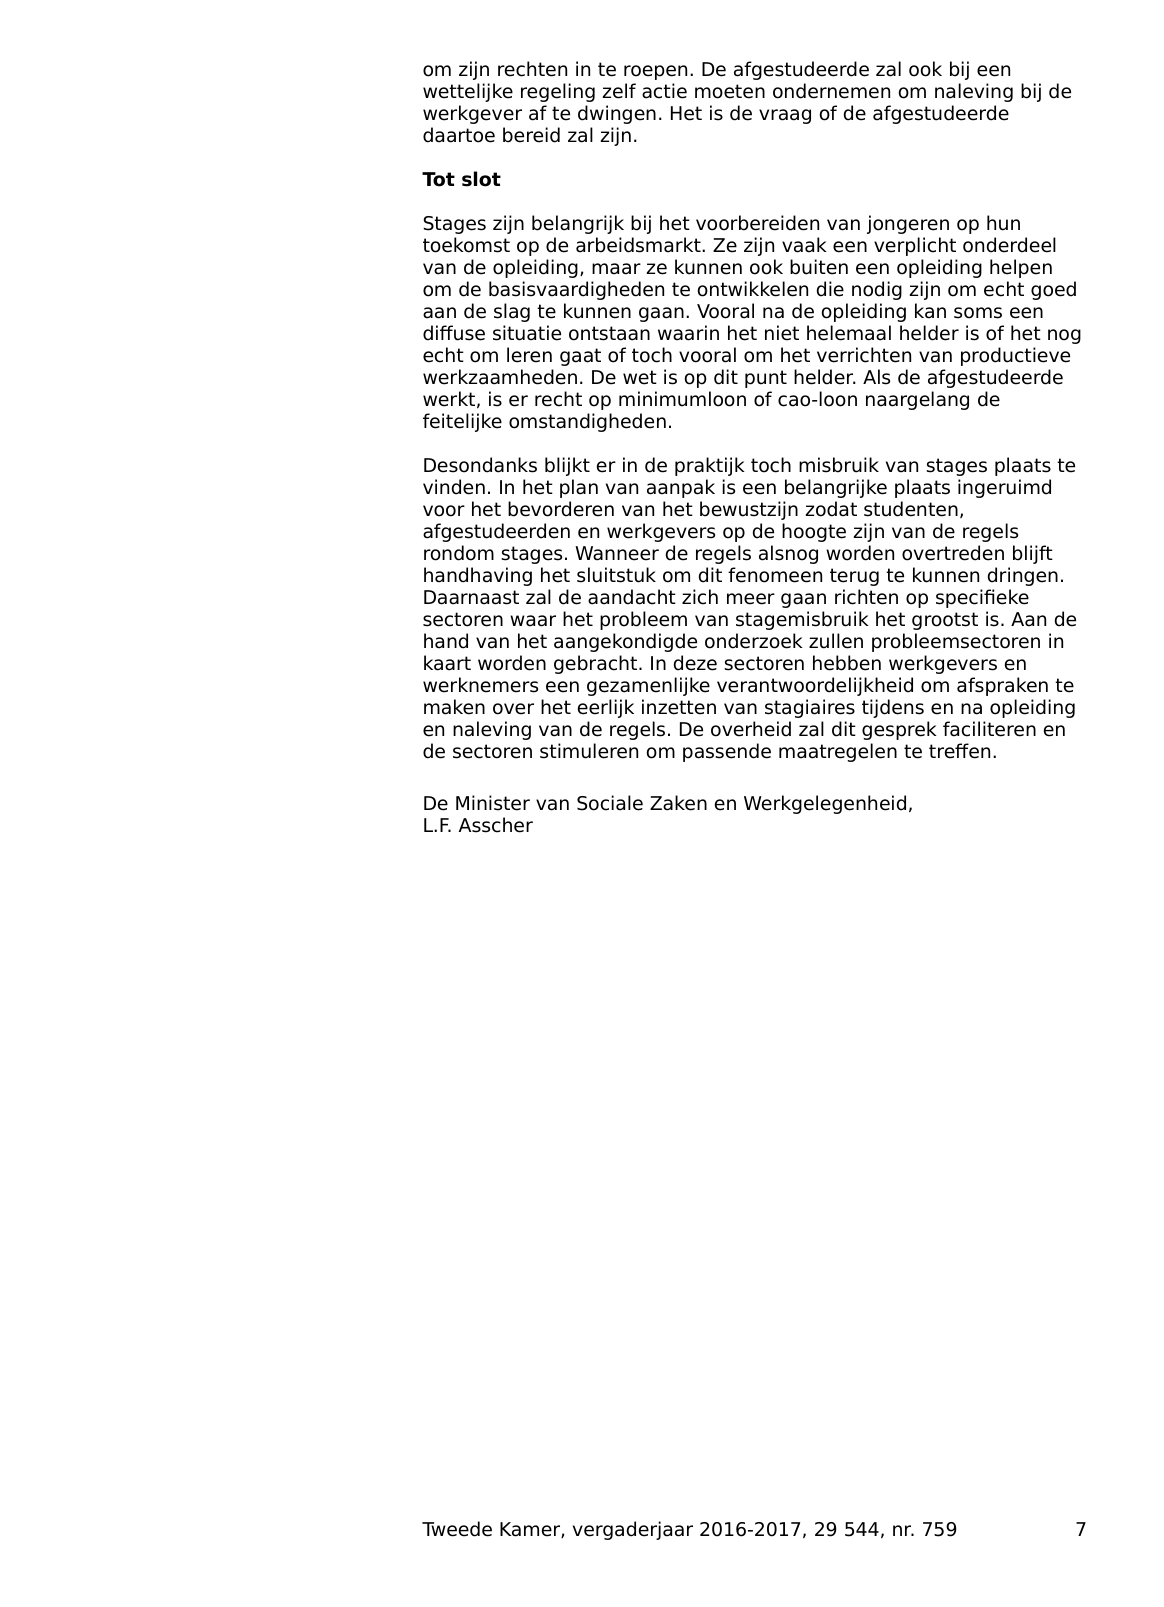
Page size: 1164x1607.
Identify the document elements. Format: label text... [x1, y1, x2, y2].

text om zijn rechten in te roepen. De afgestudeerde zal ook bij een wettelijke regeling zelf actie moeten ondernemen om naleving bij de werkgever af te dwingen. Het is de vraag of de afgestudeerde daartoe bereid zal zijn. [422, 59, 1087, 147]
text Desondanks blijkt er in de praktijk toch misbruik van stages plaats te vinden. In het plan van aanpak is een belangrijke plaats ingeruimd voor het bevorderen van het bewustzijn zodat studenten, afgestudeerden en werkgevers op de hoogte zijn van de regels rondom stages. Wanneer de regels alsnog worden overtreden blijft handhaving het sluitstuk om dit fenomeen terug te kunnen dringen. Daarnaast zal de aandacht zich meer gaan richten op specifieke sectoren waar het probleem van stagemisbruik het grootst is. Aan de hand van het aangekondigde onderzoek zullen probleemsectoren in kaart worden gebracht. In deze sectoren hebben werkgevers en werknemers een gezamenlijke verantwoordelijkheid om afspraken te maken over het eerlijk inzetten van stagiaires tijdens en na opleiding en naleving van de regels. De overheid zal dit gesprek faciliteren en de sectoren stimuleren om passende maatregelen te treffen. [422, 455, 1087, 763]
text De Minister van Sociale Zaken en Werkgelegenheid, L.F. Asscher [422, 793, 1087, 837]
subtitle Tot slot [422, 169, 1087, 191]
text Stages zijn belangrijk bij het voorbereiden van jongeren op hun toekomst op de arbeidsmarkt. Ze zijn vaak een verplicht onderdeel van de opleiding, maar ze kunnen ook buiten een opleiding helpen om de basisvaardigheden te ontwikkelen die nodig zijn om echt goed aan de slag te kunnen gaan. Vooral na de opleiding kan soms een diffuse situatie ontstaan waarin het niet helemaal helder is of het nog echt om leren gaat of toch vooral om het verrichten van productieve werkzaamheden. De wet is op dit punt helder. Als de afgestudeerde werkt, is er recht op minimumloon of cao-loon naargelang de feitelijke omstandigheden. [422, 213, 1087, 433]
